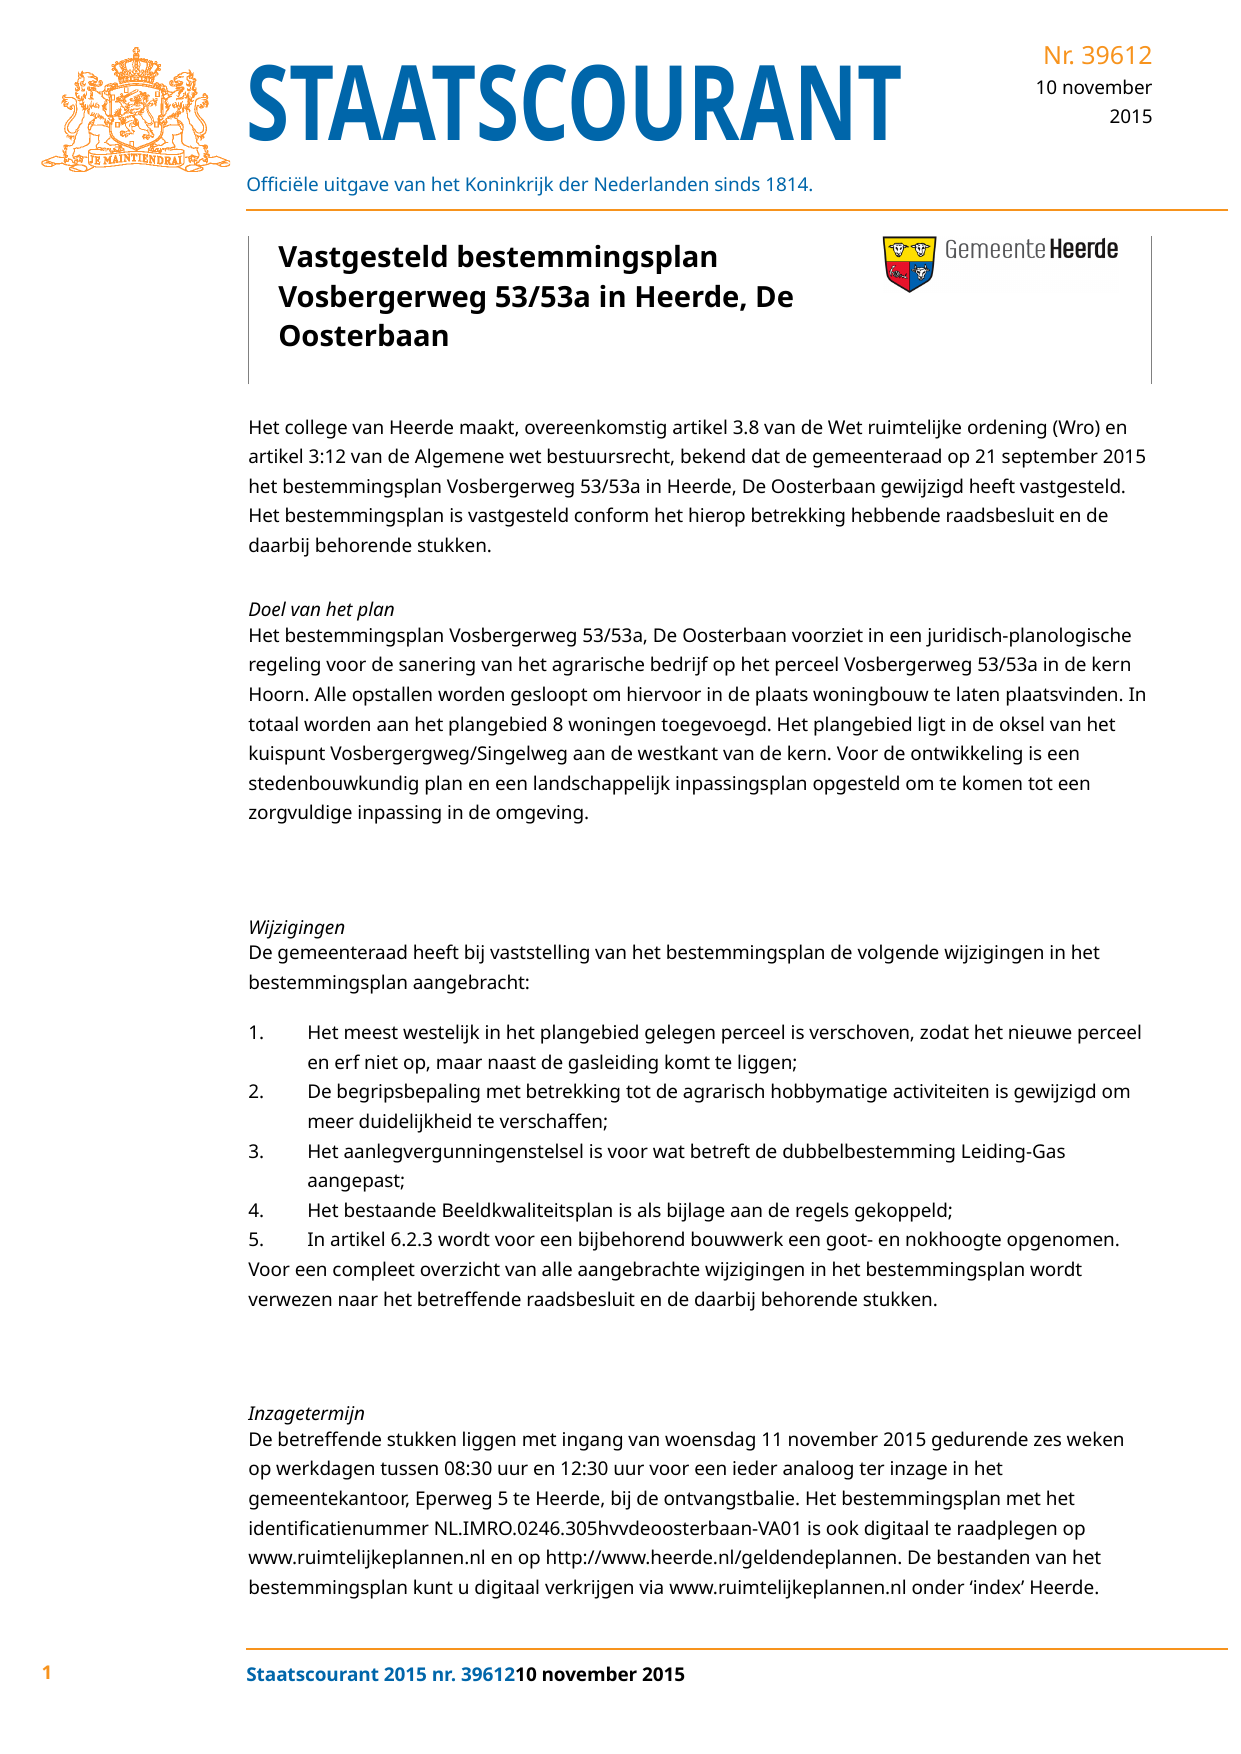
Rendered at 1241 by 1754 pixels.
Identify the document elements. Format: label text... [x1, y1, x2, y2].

table_header Vastgesteld bestemmingsplan Vosbergerweg 53/53a in Heerde, De Oosterbaan [249, 236, 850, 384]
text De gemeenteraad heeft bij vaststelling van het bestemmingsplan de volgende wijzigingen in het bestemmingsplan aangebracht: [248, 939, 1152, 995]
list Het aanlegvergunningenstelsel is voor wat betreft de dubbelbestemming Leiding-Gas aangepast; [248, 1138, 1152, 1193]
picture [41, 47, 231, 172]
picture [882, 236, 1119, 293]
table_header [850, 293, 1151, 384]
list De begripsbepaling met betrekking tot de agrarisch hobbymatige activiteiten is gewijzigd om meer duidelijkheid te verschaffen; [248, 1079, 1152, 1134]
text Wijzigingen [248, 914, 1152, 939]
list Het meest westelijk in het plangebied gelegen perceel is verschoven, zodat het nieuwe perceel en erf niet op, maar naast de gasleiding komt te liggen; [248, 1019, 1152, 1075]
text Het bestemmingsplan Vosbergerweg 53/53a, De Oosterbaan voorziet in een juridisch-planologische regeling voor de sanering van het agrarische bedrijf op het perceel Vosbergerweg 53/53a in de kern Hoorn. Alle opstallen worden gesloopt om hiervoor in de plaats woningbouw te laten plaatsvinden. In totaal worden aan het plangebied 8 woningen toegevoegd. Het plangebied ligt in de oksel van het kuispunt Vosbergergweg/Singelweg aan de westkant van de kern. Voor de ontwikkeling is een stedenbouwkundig plan en een landschappelijk inpassingsplan opgesteld om te komen tot een zorgvuldige inpassing in de omgeving. [248, 622, 1152, 825]
text Doel van het plan [248, 596, 1152, 622]
table_header [1119, 236, 1151, 292]
table_header [850, 236, 882, 292]
text De betreffende stukken liggen met ingang van woensdag 11 november 2015 gedurende zes weken op werkdagen tussen 08:30 uur en 12:30 uur voor een ieder analoog ter inzage in het gemeentekantoor, Eperweg 5 te Heerde, bij de ontvangstbalie. Het bestemmingsplan met het identificatienummer NL.IMRO.0246.305hvvdeoosterbaan-VA01 is ook digitaal te raadplegen op www.ruimtelijkeplannen.nl en op http://www.heerde.nl/geldendeplannen. De bestanden van het bestemmingsplan kunt u digitaal verkrijgen via www.ruimtelijkeplannen.nl onder ‘index’ Heerde. [248, 1426, 1152, 1599]
list Het bestaande Beeldkwaliteitsplan is als bijlage aan de regels gekoppeld; [248, 1197, 1152, 1223]
text Het college van Heerde maakt, overeenkomstig artikel 3.8 van de Wet ruimtelijke ordening (Wro) en artikel 3:12 van de Algemene wet bestuursrecht, bekend dat de gemeenteraad op 21 september 2015 het bestemmingsplan Vosbergerweg 53/53a in Heerde, De Oosterbaan gewijzigd heeft vastgesteld. Het bestemmingsplan is vastgesteld conform het hierop betrekking hebbende raadsbesluit en de daarbij behorende stukken. [248, 414, 1152, 558]
text Voor een compleet overzicht van alle aangebrachte wijzigingen in het bestemmingsplan wordt verwezen naar het betreffende raadsbesluit en de daarbij behorende stukken. [248, 1256, 1152, 1312]
text Inzagetermijn [248, 1400, 1152, 1426]
list In artikel 6.2.3 wordt voor een bijbehorend bouwwerk een goot- en nokhoogte opgenomen. [248, 1227, 1152, 1252]
